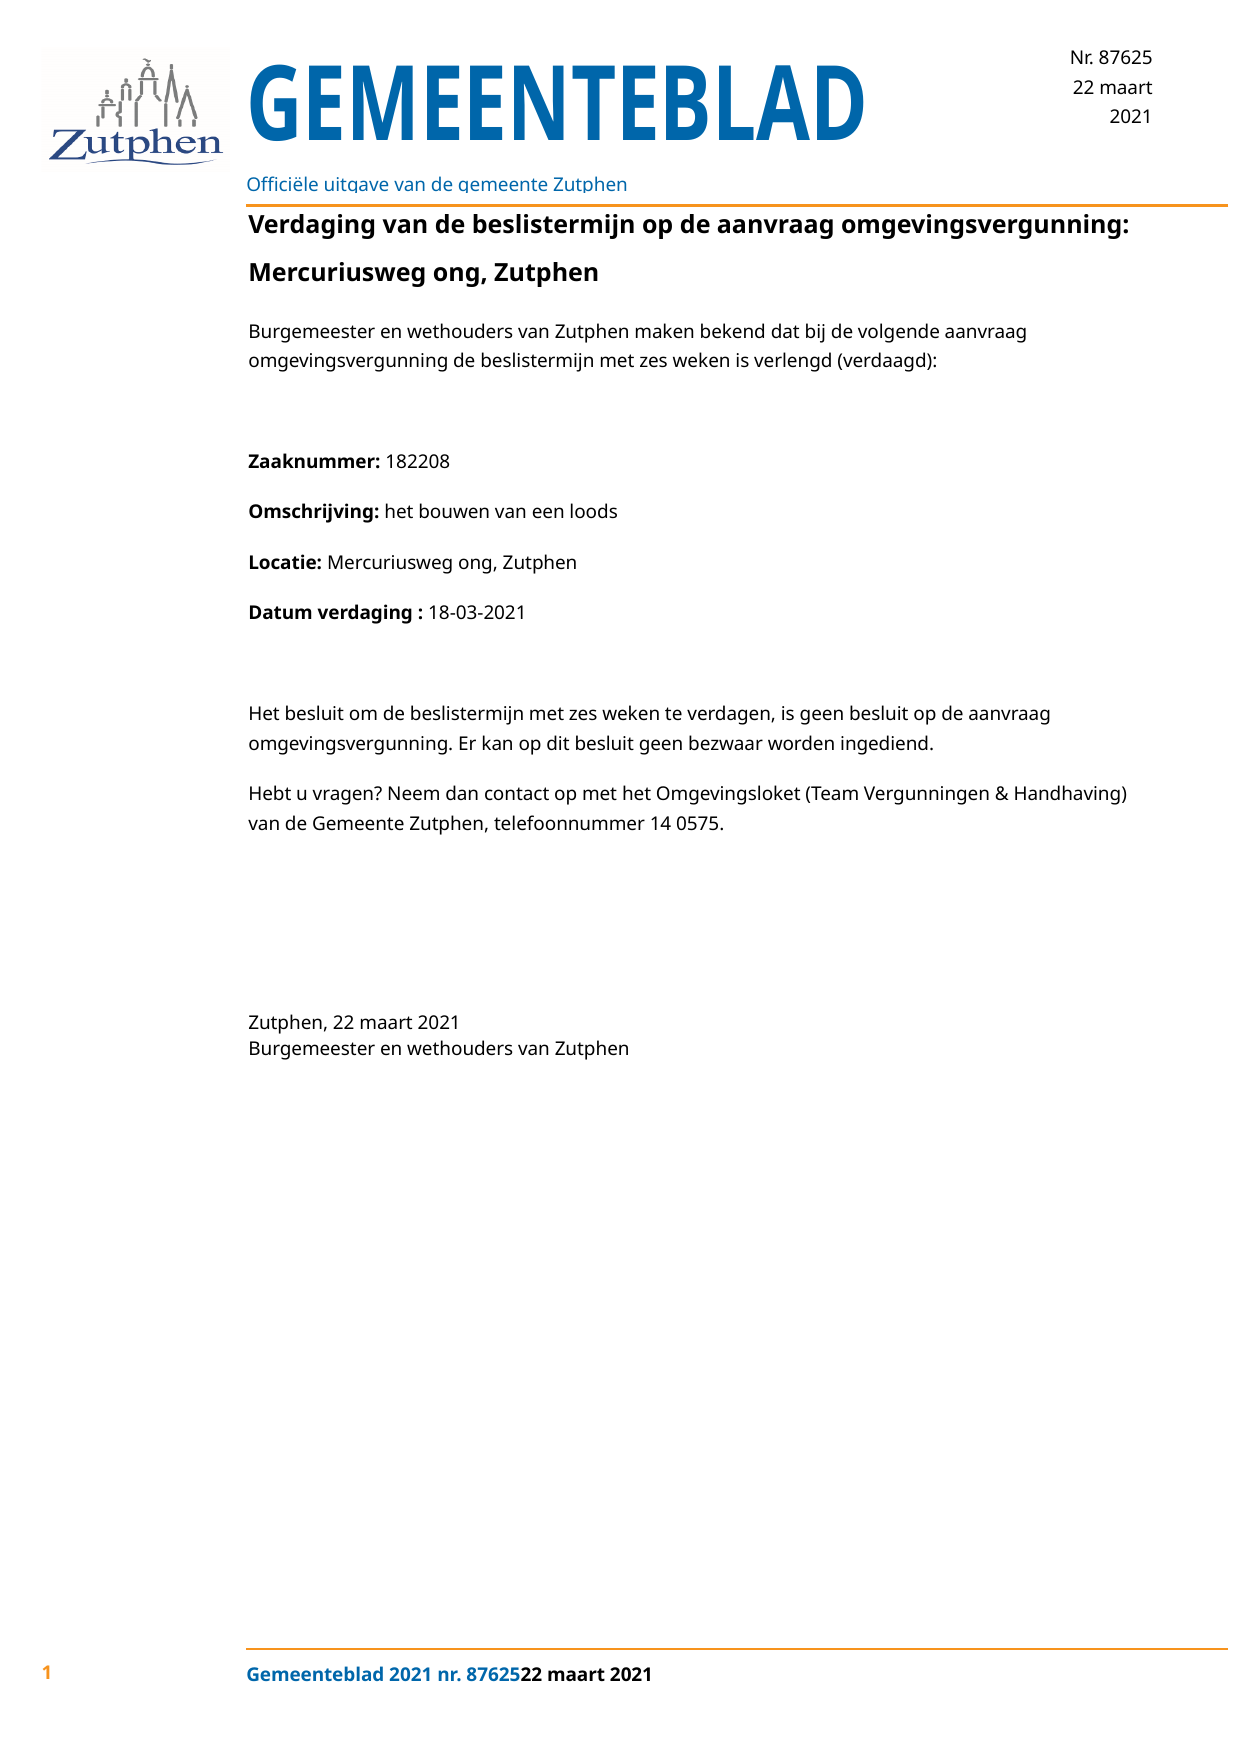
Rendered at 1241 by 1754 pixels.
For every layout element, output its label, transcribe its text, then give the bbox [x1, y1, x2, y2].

text Zutphen, 22 maart 2021 [248, 1009, 1152, 1035]
text Zaaknummer: 182208 [248, 448, 1152, 474]
text Locatie: Mercuriusweg ong, Zutphen [248, 549, 1152, 575]
text Burgemeester en wethouders van Zutphen [248, 1035, 1152, 1061]
text Verdaging van de beslistermijn op de aanvraag omgevingsvergunning: Mercuriusweg ong, Zutphen [248, 207, 1152, 288]
text Hebt u vragen? Neem dan contact op met het Omgevingsloket (Team Vergunningen & Handhaving) van de Gemeente Zutphen, telefoonnummer 14 0575. [248, 780, 1152, 836]
picture [41, 47, 231, 172]
text Omschrijving: het bouwen van een loods [248, 499, 1152, 524]
text Burgemeester en wethouders van Zutphen maken bekend dat bij de volgende aanvraag omgevingsvergunning de beslistermijn met zes weken is verlengd (verdaagd): [248, 318, 1152, 373]
text Datum verdaging : 18-03-2021 [248, 599, 1152, 625]
text Het besluit om de beslistermijn met zes weken te verdagen, is geen besluit op de aanvraag omgevingsvergunning. Er kan op dit besluit geen bezwaar worden ingediend. [248, 700, 1152, 756]
